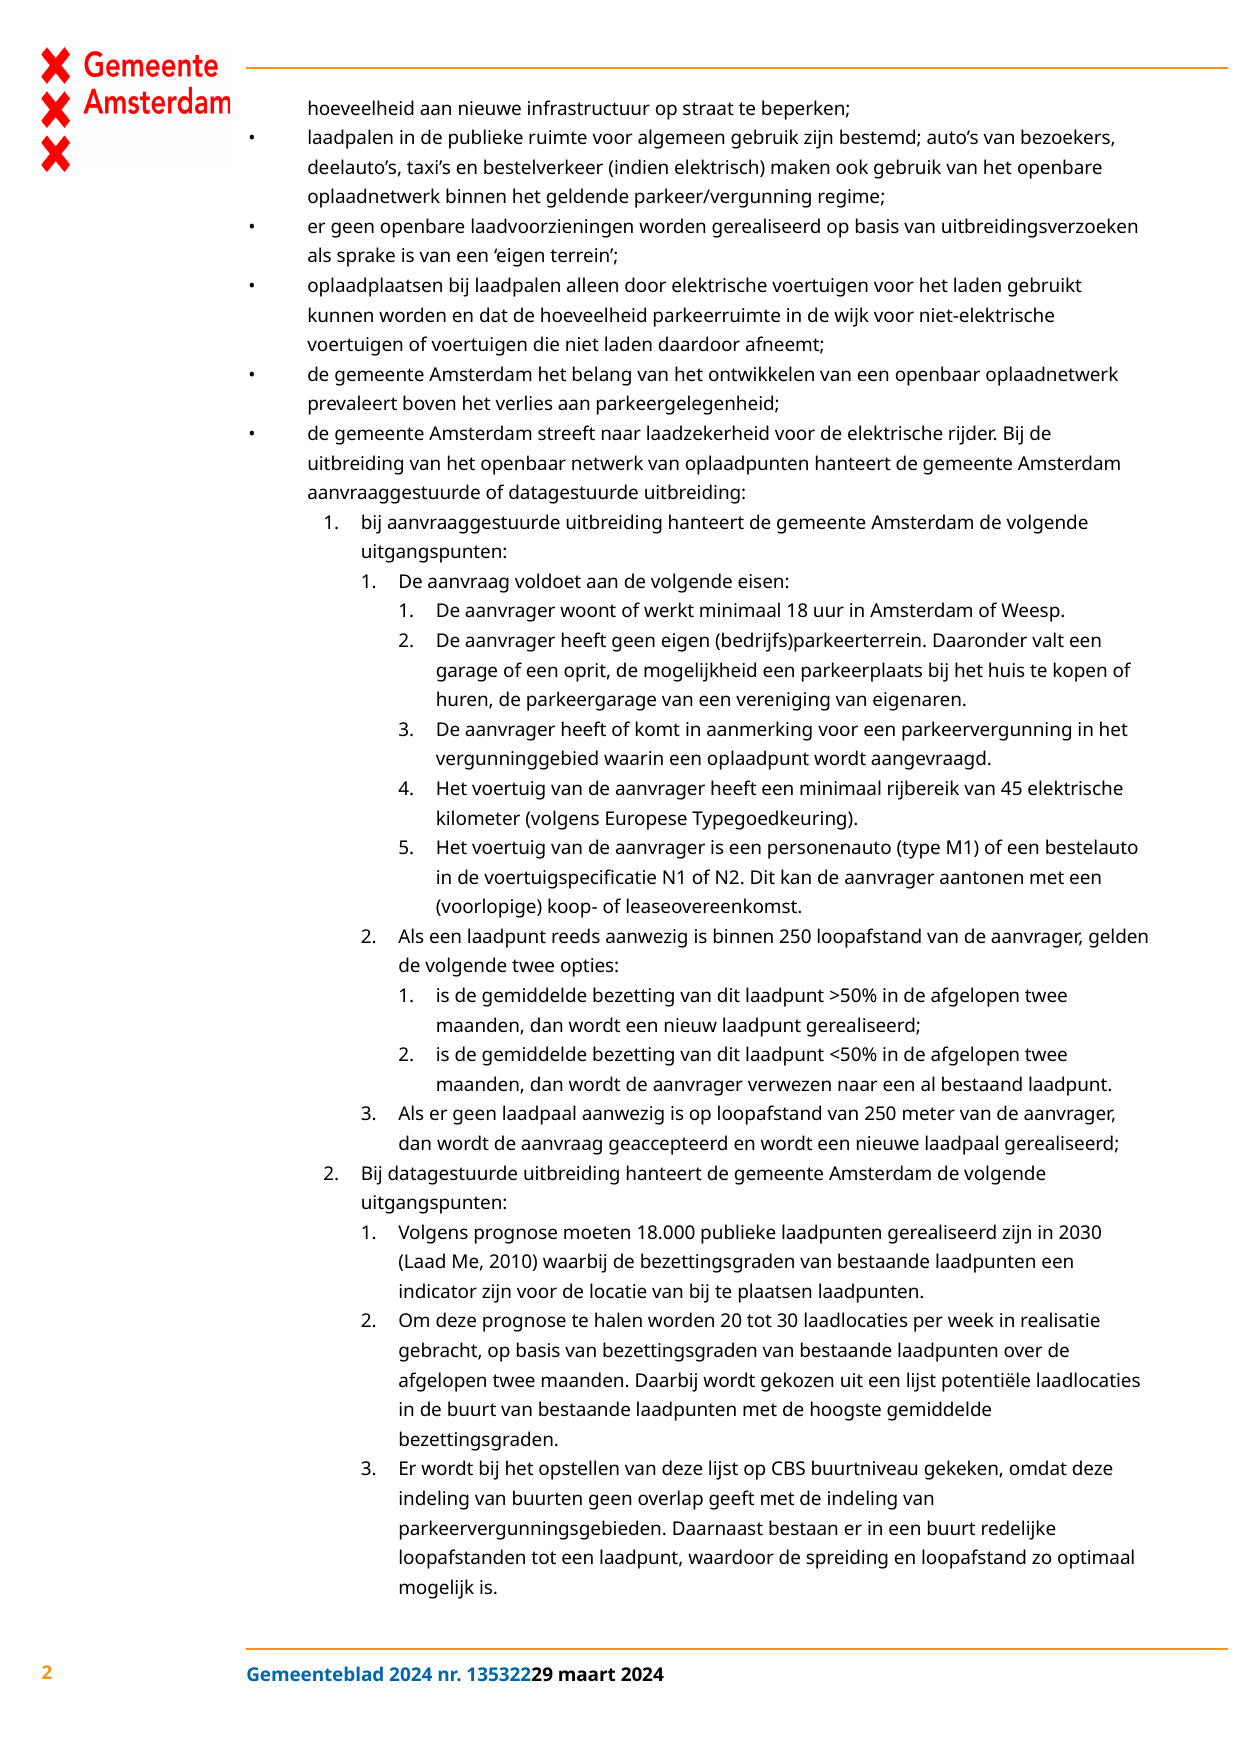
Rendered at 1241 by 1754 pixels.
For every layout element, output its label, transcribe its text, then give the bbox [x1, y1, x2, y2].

list oplaadplaatsen bij laadpalen alleen door elektrische voertuigen voor het laden gebruikt kunnen worden en dat de hoeveelheid parkeerruimte in de wijk voor niet-elektrische voertuigen of voertuigen die niet laden daardoor afneemt; [248, 272, 1152, 357]
list De aanvrager heeft of komt in aanmerking voor een parkeervergunning in het vergunninggebied waarin een oplaadpunt wordt aangevraagd. [398, 716, 1152, 771]
picture [41, 47, 231, 172]
list Volgens prognose moeten 18.000 publieke laadpunten gerealiseerd zijn in 2030 (Laad Me, 2010) waarbij de bezettingsgraden van bestaande laadpunten een indicator zijn voor de locatie van bij te plaatsen laadpunten. [361, 1219, 1152, 1304]
list hoeveelheid aan nieuwe infrastructuur op straat te beperken; [248, 95, 1152, 121]
list Als een laadpunt reeds aanwezig is binnen 250 loopafstand van de aanvrager, gelden de volgende twee opties: [361, 923, 1152, 978]
list bij aanvraaggestuurde uitbreiding hanteert de gemeente Amsterdam de volgende uitgangspunten: [323, 509, 1152, 564]
list Het voertuig van de aanvrager heeft een minimaal rijbereik van 45 elektrische kilometer (volgens Europese Typegoedkeuring). [398, 775, 1152, 831]
list is de gemiddelde bezetting van dit laadpunt >50% in de afgelopen twee maanden, dan wordt een nieuw laadpunt gerealiseerd; [398, 982, 1152, 1038]
list De aanvrager woont of werkt minimaal 18 uur in Amsterdam of Weesp. [398, 598, 1152, 623]
list is de gemiddelde bezetting van dit laadpunt <50% in de afgelopen twee maanden, dan wordt de aanvrager verwezen naar een al bestaand laadpunt. [398, 1041, 1152, 1097]
list De aanvraag voldoet aan de volgende eisen: [361, 568, 1152, 594]
list Het voertuig van de aanvrager is een personenauto (type M1) of een bestelauto in de voertuigspecificatie N1 of N2. Dit kan de aanvrager aantonen met een (voorlopige) koop- of leaseovereenkomst. [398, 834, 1152, 919]
list er geen openbare laadvoorzieningen worden gerealiseerd op basis van uitbreidingsverzoeken als sprake is van een ‘eigen terrein’; [248, 213, 1152, 268]
list de gemeente Amsterdam streeft naar laadzekerheid voor de elektrische rijder. Bij de uitbreiding van het openbaar netwerk van oplaadpunten hanteert de gemeente Amsterdam aanvraaggestuurde of datagestuurde uitbreiding: [248, 420, 1152, 505]
list Bij datagestuurde uitbreiding hanteert de gemeente Amsterdam de volgende uitgangspunten: [323, 1160, 1152, 1215]
list laadpalen in de publieke ruimte voor algemeen gebruik zijn bestemd; auto’s van bezoekers, deelauto’s, taxi’s en bestelverkeer (indien elektrisch) maken ook gebruik van het openbare oplaadnetwerk binnen het geldende parkeer/vergunning regime; [248, 124, 1152, 209]
list Als er geen laadpaal aanwezig is op loopafstand van 250 meter van de aanvrager, dan wordt de aanvraag geaccepteerd en wordt een nieuwe laadpaal gerealiseerd; [361, 1101, 1152, 1156]
list de gemeente Amsterdam het belang van het ontwikkelen van een openbaar oplaadnetwerk prevaleert boven het verlies aan parkeergelegenheid; [248, 361, 1152, 416]
list De aanvrager heeft geen eigen (bedrijfs)parkeerterrein. Daaronder valt een garage of een oprit, de mogelijkheid een parkeerplaats bij het huis te kopen of huren, de parkeergarage van een vereniging van eigenaren. [398, 627, 1152, 712]
list Er wordt bij het opstellen van deze lijst op CBS buurtniveau gekeken, omdat deze indeling van buurten geen overlap geeft met de indeling van parkeervergunningsgebieden. Daarnaast bestaan er in een buurt redelijke loopafstanden tot een laadpunt, waardoor de spreiding en loopafstand zo optimaal mogelijk is. [361, 1456, 1152, 1600]
list Om deze prognose te halen worden 20 tot 30 laadlocaties per week in realisatie gebracht, op basis van bezettingsgraden van bestaande laadpunten over de afgelopen twee maanden. Daarbij wordt gekozen uit een lijst potentiële laadlocaties in de buurt van bestaande laadpunten met de hoogste gemiddelde bezettingsgraden. [361, 1308, 1152, 1452]
